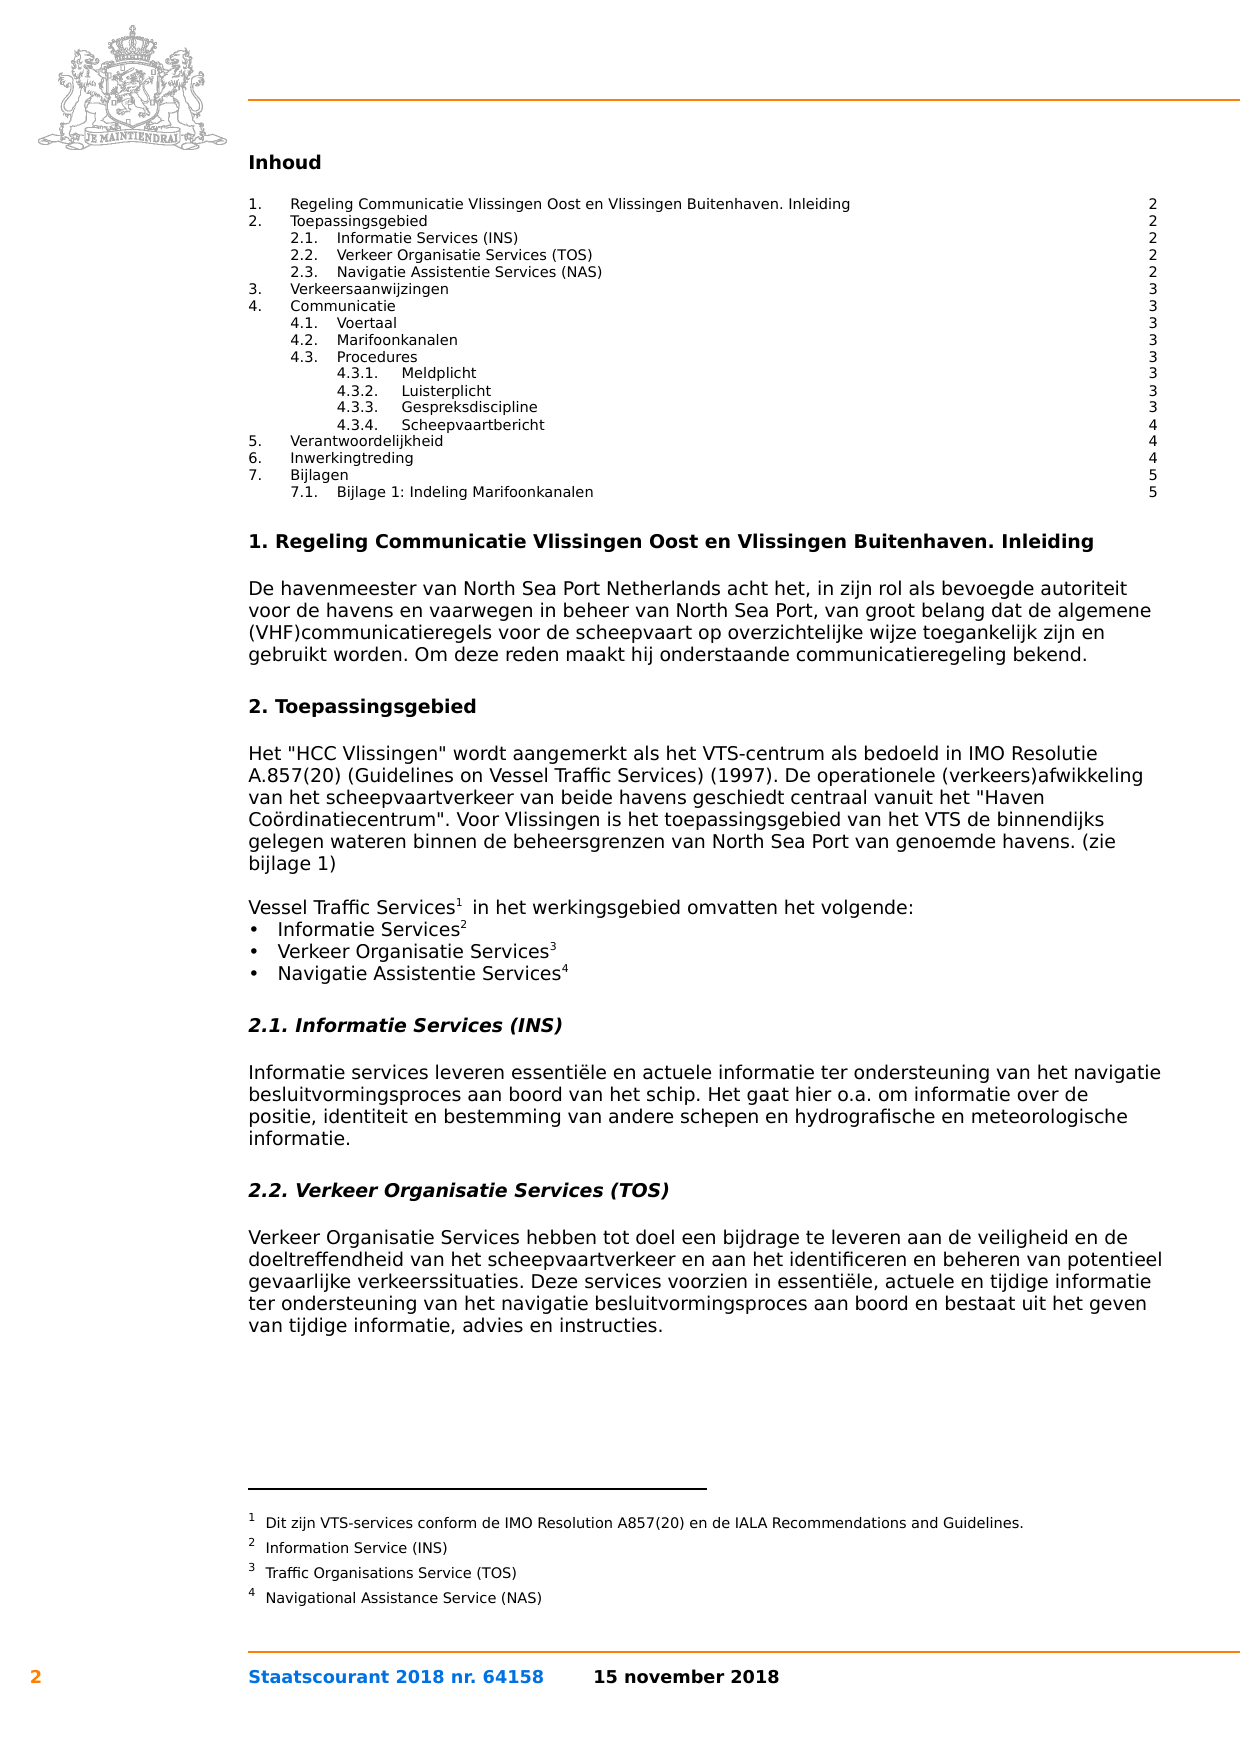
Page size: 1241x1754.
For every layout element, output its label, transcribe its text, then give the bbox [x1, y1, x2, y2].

subtitle 2.2. Verkeer Organisatie Services (TOS) [248, 1180, 1163, 1202]
table_cell Verkeersaanwijzingen [284, 281, 1127, 297]
table_cell [284, 383, 331, 399]
table_cell [284, 399, 331, 416]
table_cell 3 [1127, 331, 1163, 348]
table_header Regeling Communicatie Vlissingen Oost en Vlissingen Buitenhaven. Inleiding [284, 196, 1127, 213]
text Verkeer Organisatie Services hebben tot doel een bijdrage te leveren aan de veiligheid en de doeltreffendheid van het scheepvaartverkeer en aan het identificeren en beheren van potentieel gevaarlijke verkeerssituaties. Deze services voorzien in essentiële, actuele en tijdige informatie ter ondersteuning van het navigatie besluitvormingsproces aan boord en bestaat uit het geven van tijdige informatie, advies en instructies. [248, 1227, 1163, 1337]
table_cell 4.3. [284, 349, 331, 365]
table_cell 2.2. [284, 247, 331, 263]
table_cell Navigatie Assistentie Services (NAS) [331, 264, 1127, 281]
subtitle 1. Regeling Communicatie Vlissingen Oost en Vlissingen Buitenhaven. Inleiding [248, 531, 1163, 553]
table_cell 2 [1127, 213, 1163, 229]
table_cell 2.1. [284, 230, 331, 247]
table_cell 5. [248, 433, 284, 450]
table_cell [248, 349, 284, 365]
table_cell 7.1. [284, 484, 331, 501]
table_cell [248, 365, 284, 382]
table_cell 4.2. [284, 331, 331, 348]
table_cell Toepassingsgebied [284, 213, 1127, 229]
table_cell [248, 264, 284, 281]
table_cell Voertaal [331, 315, 1127, 331]
picture [38, 25, 227, 150]
table_cell Gespreksdiscipline [395, 399, 1127, 416]
text • Verkeer Organisatie Services [248, 941, 1163, 963]
text De havenmeester van North Sea Port Netherlands acht het, in zijn rol als bevoegde autoriteit voor de havens en vaarwegen in beheer van North Sea Port, van groot belang dat de algemene (VHF)communicatieregels voor de scheepvaart op overzichtelijke wijze toegankelijk zijn en gebruikt worden. Om deze reden maakt hij onderstaande communicatieregeling bekend. [248, 578, 1163, 666]
table_cell Bijlage 1: Indeling Marifoonkanalen [331, 484, 1127, 501]
table_cell 4.3.4. [331, 416, 395, 433]
table_cell 4.3.2. [331, 383, 395, 399]
table_header 2 [1127, 196, 1163, 213]
table_cell 3 [1127, 315, 1163, 331]
table_cell 4 [1127, 450, 1163, 467]
table_cell [248, 416, 284, 433]
table_cell [248, 399, 284, 416]
table_cell 3 [1127, 349, 1163, 365]
table_cell 7. [248, 467, 284, 484]
table_cell 4 [1127, 433, 1163, 450]
table_cell 6. [248, 450, 284, 467]
text Het "HCC Vlissingen" wordt aangemerkt als het VTS-centrum als bedoeld in IMO Resolutie A.857(20) (Guidelines on Vessel Traffic Services) (1997). De operationele (verkeers)afwikkeling van het scheepvaartverkeer van beide havens geschiedt centraal vanuit het "Haven Coördinatiecentrum". Voor Vlissingen is het toepassingsgebied van het VTS de binnendijks gelegen wateren binnen de beheersgrenzen van North Sea Port van genoemde havens. (zie bijlage 1) [248, 743, 1163, 875]
table_cell 3 [1127, 383, 1163, 399]
text Informatie services leveren essentiële en actuele informatie ter ondersteuning van het navigatie besluitvormingsproces aan boord van het schip. Het gaat hier o.a. om informatie over de positie, identiteit en bestemming van andere schepen en hydrografische en meteorologische informatie. [248, 1062, 1163, 1150]
text Traffic Organisations Service (TOS) [248, 1561, 1163, 1583]
table_cell 3 [1127, 281, 1163, 297]
table_cell Procedures [331, 349, 1127, 365]
subtitle 2.1. Informatie Services (INS) [248, 1015, 1163, 1037]
table_cell 3 [1127, 298, 1163, 314]
table_cell 3 [1127, 365, 1163, 382]
table_cell Bijlagen [284, 467, 1127, 484]
table_cell Verkeer Organisatie Services (TOS) [331, 247, 1127, 263]
text Dit zijn VTS-services conform de IMO Resolution A857(20) en de IALA Recommendations and Guidelines. [248, 1511, 1163, 1533]
table_cell Luisterplicht [395, 383, 1127, 399]
table_cell [248, 230, 284, 247]
table_cell [248, 484, 284, 501]
table_cell [284, 416, 331, 433]
text Inhoud [248, 152, 1163, 174]
table_cell Informatie Services (INS) [331, 230, 1127, 247]
text • Navigatie Assistentie Services [248, 963, 1163, 985]
text Vessel Traffic Services in het werkingsgebied omvatten het volgende: [248, 897, 1163, 919]
subtitle 2. Toepassingsgebied [248, 696, 1163, 718]
table_cell Inwerkingtreding [284, 450, 1127, 467]
table_cell 5 [1127, 484, 1163, 501]
table_cell [248, 315, 284, 331]
table_cell 4. [248, 298, 284, 314]
table_cell [248, 331, 284, 348]
text Information Service (INS) [248, 1536, 1163, 1558]
table_cell 3 [1127, 399, 1163, 416]
table_header 1. [248, 196, 284, 213]
table_cell [248, 383, 284, 399]
table_cell 2 [1127, 230, 1163, 247]
text Navigational Assistance Service (NAS) [248, 1586, 1163, 1608]
table_cell 2 [1127, 247, 1163, 263]
table_cell Marifoonkanalen [331, 331, 1127, 348]
table_cell 4.3.1. [331, 365, 395, 382]
table_cell 2.3. [284, 264, 331, 281]
table_cell Scheepvaartbericht [395, 416, 1127, 433]
text • Informatie Services [248, 919, 1163, 941]
table_cell Verantwoordelijkheid [284, 433, 1127, 450]
table_cell 3. [248, 281, 284, 297]
table_cell Communicatie [284, 298, 1127, 314]
table_cell 2 [1127, 264, 1163, 281]
table_cell [284, 365, 331, 382]
table_cell 4.3.3. [331, 399, 395, 416]
table_cell Meldplicht [395, 365, 1127, 382]
table_cell 2. [248, 213, 284, 229]
table_cell 4.1. [284, 315, 331, 331]
table_cell 5 [1127, 467, 1163, 484]
table_cell 4 [1127, 416, 1163, 433]
table_cell [248, 247, 284, 263]
